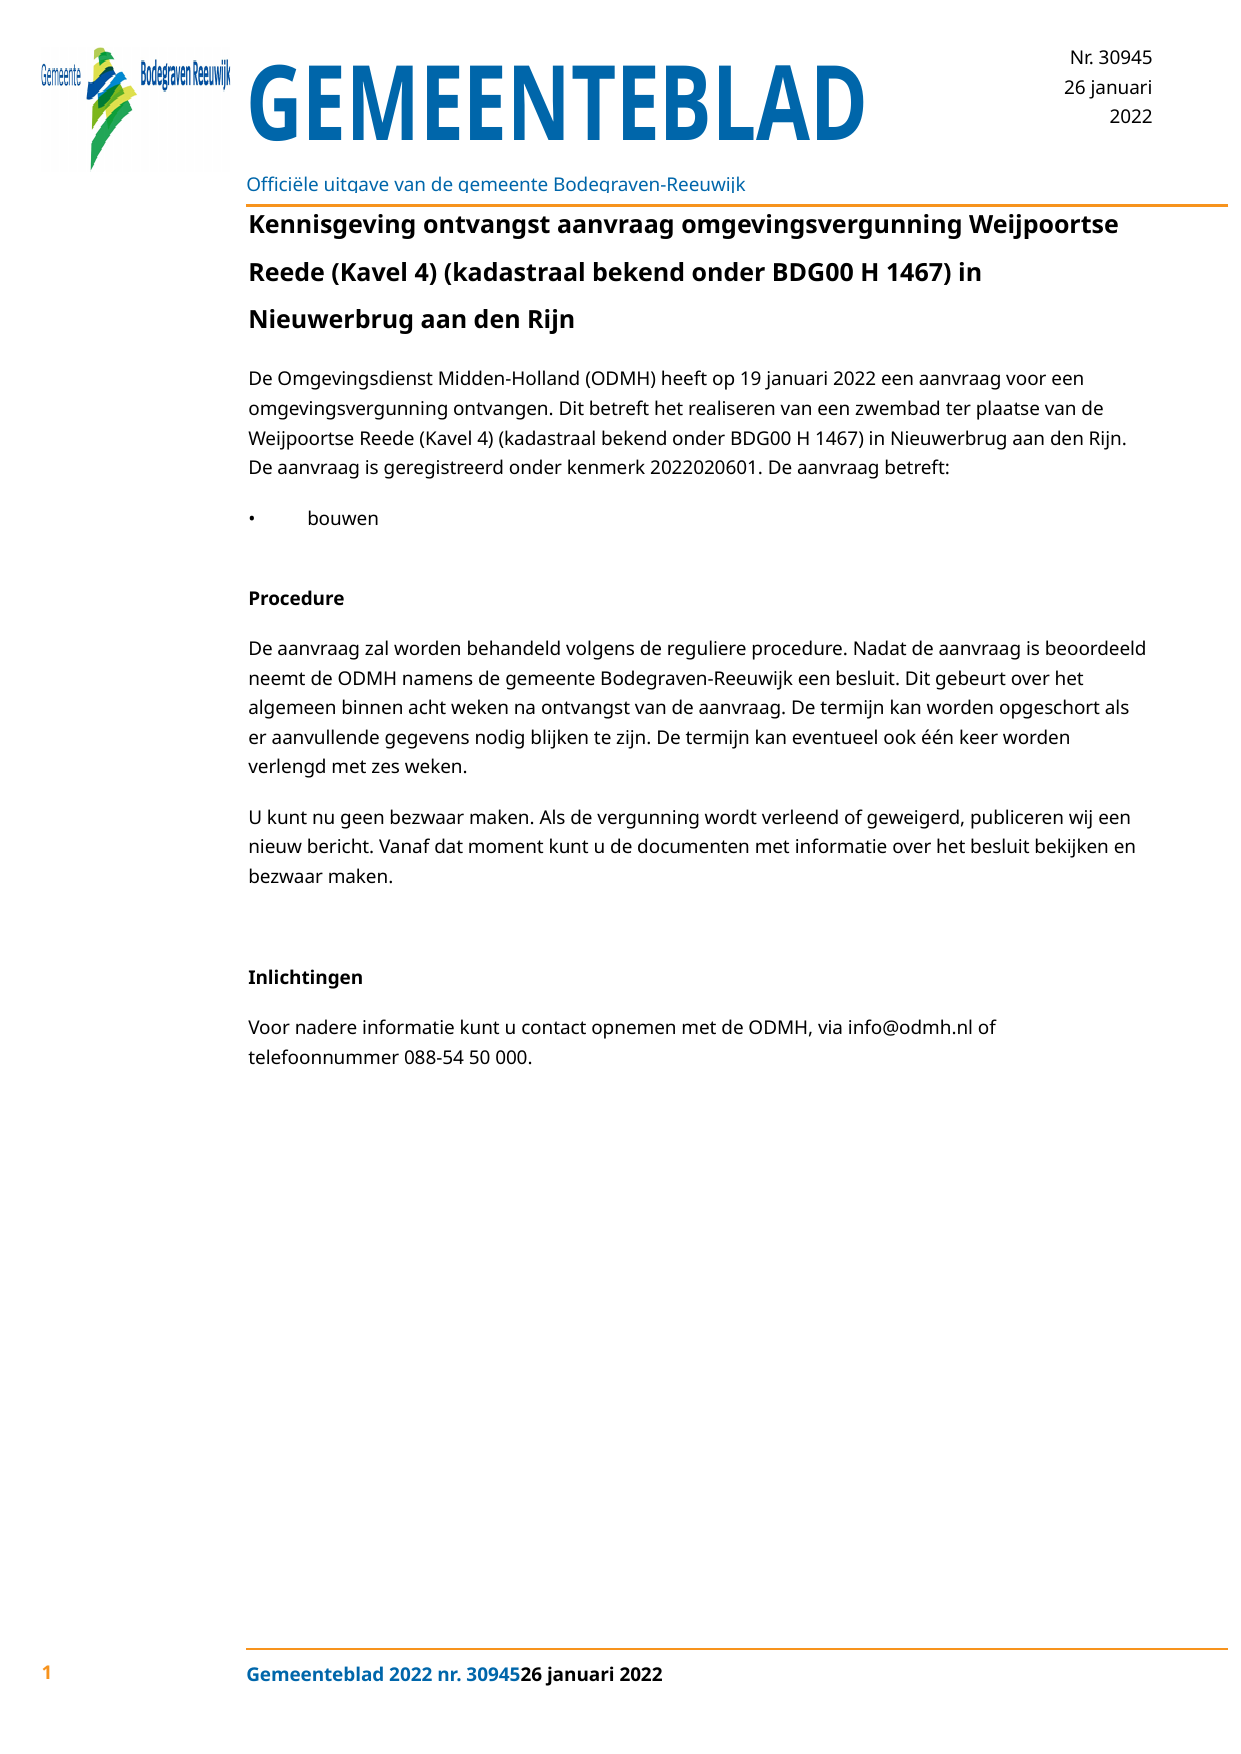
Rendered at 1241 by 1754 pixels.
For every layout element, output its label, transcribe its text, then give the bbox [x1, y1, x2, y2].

text Voor nadere informatie kunt u contact opnemen met de ODMH, via info@odmh.nl of telefoonnummer 088-54 50 000. [248, 1014, 1152, 1069]
text Kennisgeving ontvangst aanvraag omgevingsvergunning Weijpoortse Reede (Kavel 4) (kadastraal bekend onder BDG00 H 1467) in Nieuwerbrug aan den Rijn [248, 207, 1152, 336]
text U kunt nu geen bezwaar maken. Als de vergunning wordt verleend of geweigerd, publiceren wij een nieuw bericht. Vanaf dat moment kunt u de documenten met informatie over het besluit bekijken en bezwaar maken. [248, 804, 1152, 889]
text Inlichtingen [248, 964, 1152, 989]
picture [41, 47, 231, 172]
text Procedure [248, 585, 1152, 610]
text De aanvraag zal worden behandeld volgens de reguliere procedure. Nadat de aanvraag is beoordeeld neemt de ODMH namens de gemeente Bodegraven-Reeuwijk een besluit. Dit gebeurt over het algemeen binnen acht weken na ontvangst van de aanvraag. De termijn kan worden opgeschort als er aanvullende gegevens nodig blijken te zijn. De termijn kan eventueel ook één keer worden verlengd met zes weken. [248, 635, 1152, 779]
list bouwen [248, 505, 1152, 530]
text De Omgevingsdienst Midden-Holland (ODMH) heeft op 19 januari 2022 een aanvraag voor een omgevingsvergunning ontvangen. Dit betreft het realiseren van een zwembad ter plaatse van de Weijpoortse Reede (Kavel 4) (kadastraal bekend onder BDG00 H 1467) in Nieuwerbrug aan den Rijn. De aanvraag is geregistreerd onder kenmerk 2022020601. De aanvraag betreft: [248, 366, 1152, 480]
